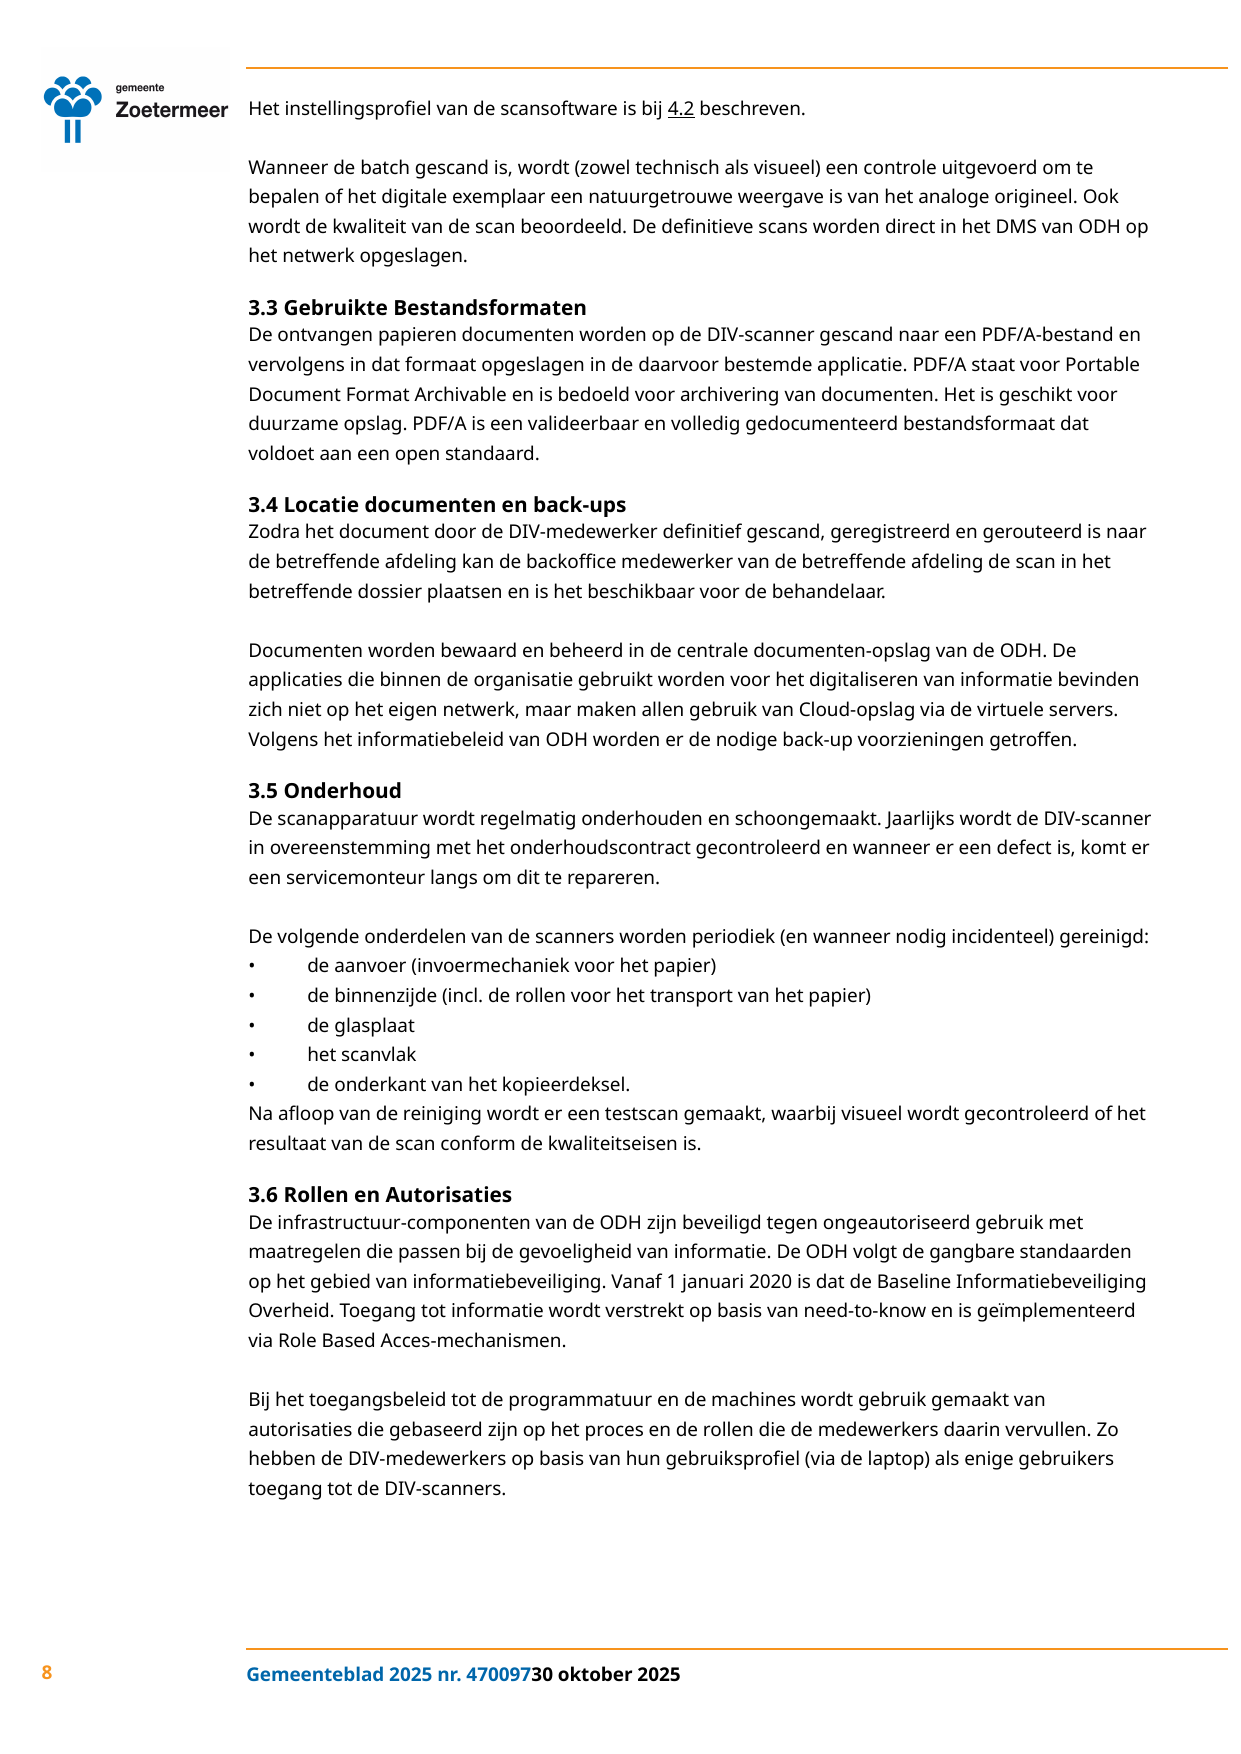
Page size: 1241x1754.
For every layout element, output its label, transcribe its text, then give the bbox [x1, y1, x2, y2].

list de onderkant van het kopieerdeksel. [248, 1071, 1152, 1097]
text 3.4 Locatie documenten en back-ups [248, 490, 1152, 519]
list de binnenzijde (incl. de rollen voor het transport van het papier) [248, 982, 1152, 1008]
text Het instellingsprofiel van de scansoftware is bij 4.2 beschreven. [248, 95, 1152, 121]
text De ontvangen papieren documenten worden op de DIV-scanner gescand naar een PDF/A-bestand en vervolgens in dat formaat opgeslagen in de daarvoor bestemde applicatie. PDF/A staat voor Portable Document Format Archivable en is bedoeld voor archivering van documenten. Het is geschikt voor duurzame opslag. PDF/A is een valideerbaar en volledig gedocumenteerd bestandsformaat dat voldoet aan een open standaard. [248, 322, 1152, 466]
text 3.5 Onderhoud [248, 776, 1152, 805]
list de glasplaat [248, 1012, 1152, 1037]
text De volgende onderdelen van de scanners worden periodiek (en wanneer nodig incidenteel) gereinigd: [248, 923, 1152, 949]
text 3.6 Rollen en Autorisaties [248, 1181, 1152, 1209]
text Documenten worden bewaard en beheerd in de centrale documenten-opslag van de ODH. De applicaties die binnen de organisatie gebruikt worden voor het digitaliseren van informatie bevinden zich niet op het eigen netwerk, maar maken allen gebruik van Cloud-opslag via de virtuele servers. Volgens het informatiebeleid van ODH worden er de nodige back-up voorzieningen getroffen. [248, 637, 1152, 752]
picture [41, 47, 231, 172]
text Zodra het document door de DIV-medewerker definitief gescand, geregistreerd en gerouteerd is naar de betreffende afdeling kan de backoffice medewerker van de betreffende afdeling de scan in het betreffende dossier plaatsen en is het beschikbaar voor de behandelaar. [248, 519, 1152, 604]
text De scanapparatuur wordt regelmatig onderhouden en schoongemaakt. Jaarlijks wordt de DIV-scanner in overeenstemming met het onderhoudscontract gecontroleerd en wanneer er een defect is, komt er een servicemonteur langs om dit te repareren. [248, 805, 1152, 889]
text Wanneer de batch gescand is, wordt (zowel technisch als visueel) een controle uitgevoerd om te bepalen of het digitale exemplaar een natuurgetrouwe weergave is van het analoge origineel. Ook wordt de kwaliteit van de scan beoordeeld. De definitieve scans worden direct in het DMS van ODH op het netwerk opgeslagen. [248, 154, 1152, 268]
text Bij het toegangsbeleid tot de programmatuur en de machines wordt gebruik gemaakt van autorisaties die gebaseerd zijn op het proces en de rollen die de medewerkers daarin vervullen. Zo hebben de DIV-medewerkers op basis van hun gebruiksprofiel (via de laptop) als enige gebruikers toegang tot de DIV-scanners. [248, 1386, 1152, 1501]
text 3.3 Gebruikte Bestandsformaten [248, 293, 1152, 322]
list de aanvoer (invoermechaniek voor het papier) [248, 953, 1152, 978]
text De infrastructuur-componenten van de ODH zijn beveiligd tegen ongeautoriseerd gebruik met maatregelen die passen bij de gevoeligheid van informatie. De ODH volgt de gangbare standaarden op het gebied van informatiebeveiliging. Vanaf 1 januari 2020 is dat de Baseline Informatiebeveiliging Overheid. Toegang tot informatie wordt verstrekt op basis van need-to-know en is geïmplementeerd via Role Based Acces-mechanismen. [248, 1209, 1152, 1353]
text Na afloop van de reiniging wordt er een testscan gemaakt, waarbij visueel wordt gecontroleerd of het resultaat van de scan conform de kwaliteitseisen is. [248, 1101, 1152, 1156]
list het scanvlak [248, 1041, 1152, 1067]
